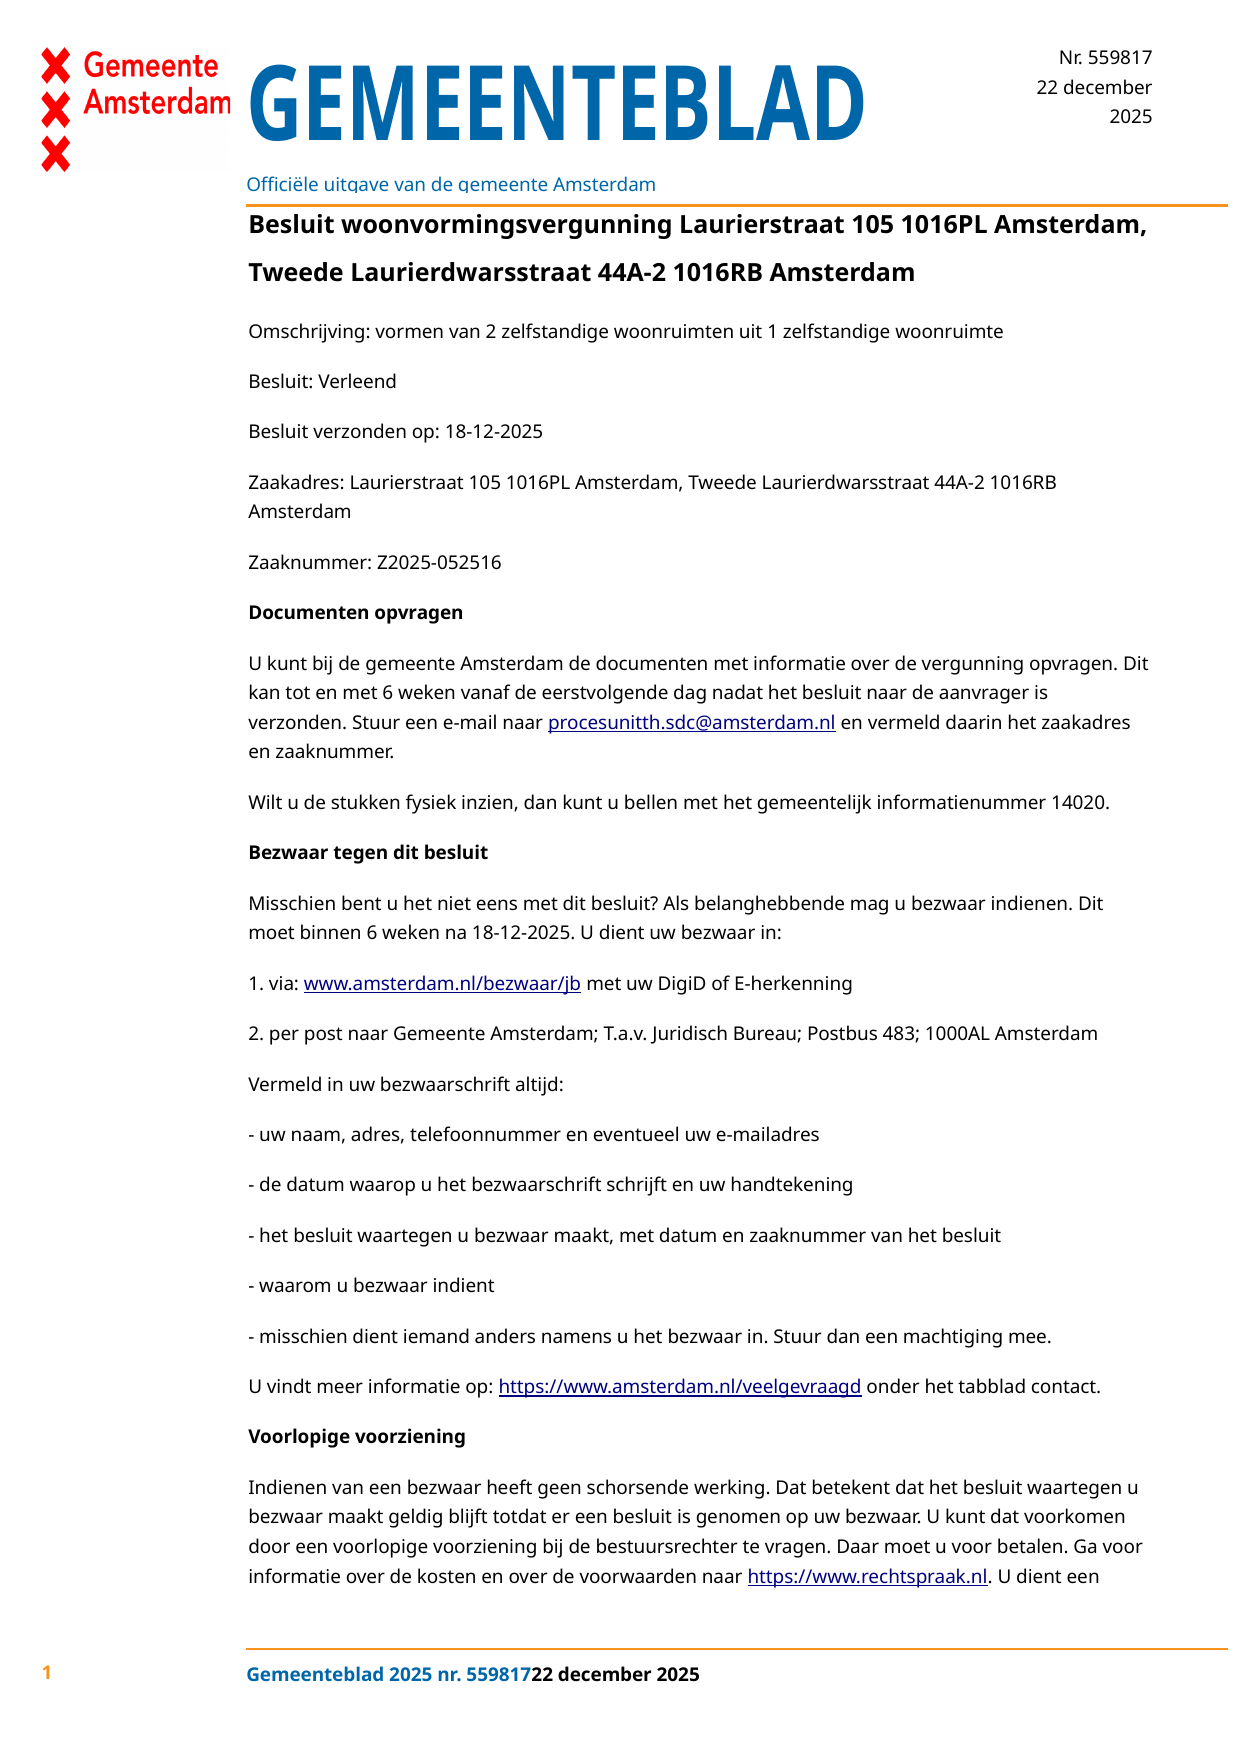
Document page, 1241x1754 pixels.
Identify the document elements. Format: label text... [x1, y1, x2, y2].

text Besluit: Verleend [248, 368, 1152, 394]
picture [41, 47, 231, 172]
text Besluit verzonden op: 18-12-2025 [248, 419, 1152, 444]
text U vindt meer informatie op: https://www.amsterdam.nl/veelgevraagd onder het tabblad contact. [248, 1373, 1152, 1399]
text Omschrijving: vormen van 2 zelfstandige woonruimten uit 1 zelfstandige woonruimte [248, 318, 1152, 344]
text 2. per post naar Gemeente Amsterdam; T.a.v. Juridisch Bureau; Postbus 483; 1000AL Amsterdam [248, 1020, 1152, 1046]
text 1. via: www.amsterdam.nl/bezwaar/jb met uw DigiD of E-herkenning [248, 970, 1152, 996]
text - misschien dient iemand anders namens u het bezwaar in. Stuur dan een machtiging mee. [248, 1323, 1152, 1349]
text Zaakadres: Laurierstraat 105 1016PL Amsterdam, Tweede Laurierdwarsstraat 44A-2 1016RB Amsterdam [248, 469, 1152, 524]
text Zaaknummer: Z2025-052516 [248, 549, 1152, 575]
text Bezwaar tegen dit besluit [248, 839, 1152, 865]
text Voorlopige voorziening [248, 1424, 1152, 1449]
text Documenten opvragen [248, 599, 1152, 625]
text Besluit woonvormingsvergunning Laurierstraat 105 1016PL Amsterdam, Tweede Laurierdwarsstraat 44A-2 1016RB Amsterdam [248, 207, 1152, 288]
text Wilt u de stukken fysiek inzien, dan kunt u bellen met het gemeentelijk informatienummer 14020. [248, 789, 1152, 815]
text - waarom u bezwaar indient [248, 1272, 1152, 1298]
text - uw naam, adres, telefoonnummer en eventueel uw e-mailadres [248, 1121, 1152, 1147]
text U kunt bij de gemeente Amsterdam de documenten met informatie over de vergunning opvragen. Dit kan tot en met 6 weken vanaf de eerstvolgende dag nadat het besluit naar de aanvrager is verzonden. Stuur een e-mail naar procesunitth.sdc@amsterdam.nl en vermeld daarin het zaakadres en zaaknummer. [248, 650, 1152, 764]
text Indienen van een bezwaar heeft geen schorsende werking. Dat betekent dat het besluit waartegen u bezwaar maakt geldig blijft totdat er een besluit is genomen op uw bezwaar. U kunt dat voorkomen door een voorlopige voorziening bij de bestuursrechter te vragen. Daar moet u voor betalen. Ga voor informatie over de kosten en over de voorwaarden naar https://www.rechtspraak.nl. U dient een [248, 1474, 1152, 1589]
text Misschien bent u het niet eens met dit besluit? Als belanghebbende mag u bezwaar indienen. Dit moet binnen 6 weken na 18-12-2025. U dient uw bezwaar in: [248, 890, 1152, 945]
text - de datum waarop u het bezwaarschrift schrijft en uw handtekening [248, 1172, 1152, 1197]
text - het besluit waartegen u bezwaar maakt, met datum en zaaknummer van het besluit [248, 1222, 1152, 1248]
text Vermeld in uw bezwaarschrift altijd: [248, 1071, 1152, 1097]
